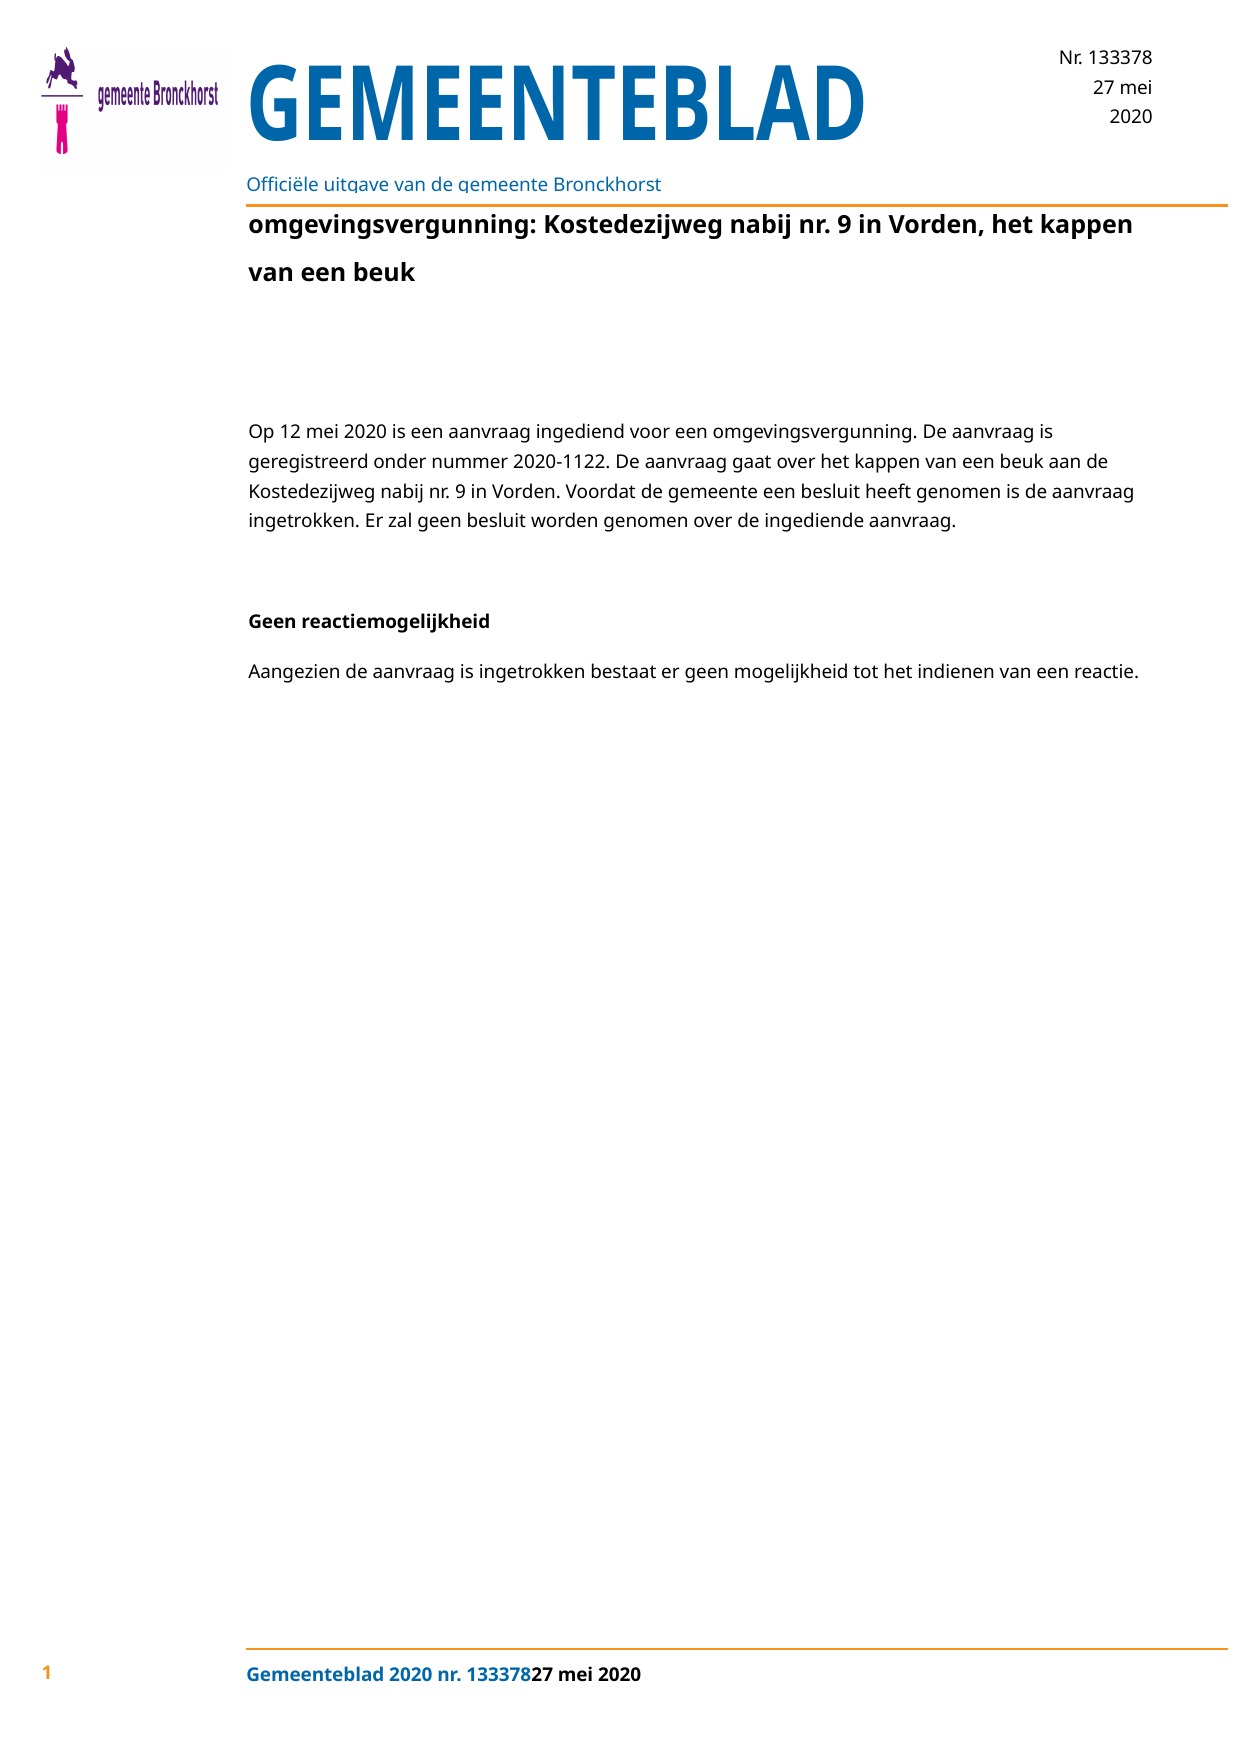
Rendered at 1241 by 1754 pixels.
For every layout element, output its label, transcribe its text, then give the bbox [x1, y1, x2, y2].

text Op 12 mei 2020 is een aanvraag ingediend voor een omgevingsvergunning. De aanvraag is geregistreerd onder nummer 2020-1122. De aanvraag gaat over het kappen van een beuk aan de Kostedezijweg nabij nr. 9 in Vorden. Voordat de gemeente een besluit heeft genomen is de aanvraag ingetrokken. Er zal geen besluit worden genomen over de ingediende aanvraag. [248, 419, 1152, 533]
text omgevingsvergunning: Kostedezijweg nabij nr. 9 in Vorden, het kappen van een beuk [248, 207, 1152, 288]
text Aangezien de aanvraag is ingetrokken bestaat er geen mogelijkheid tot het indienen van een reactie. [248, 659, 1152, 684]
picture [41, 47, 231, 172]
text Geen reactiemogelijkheid [248, 608, 1152, 634]
